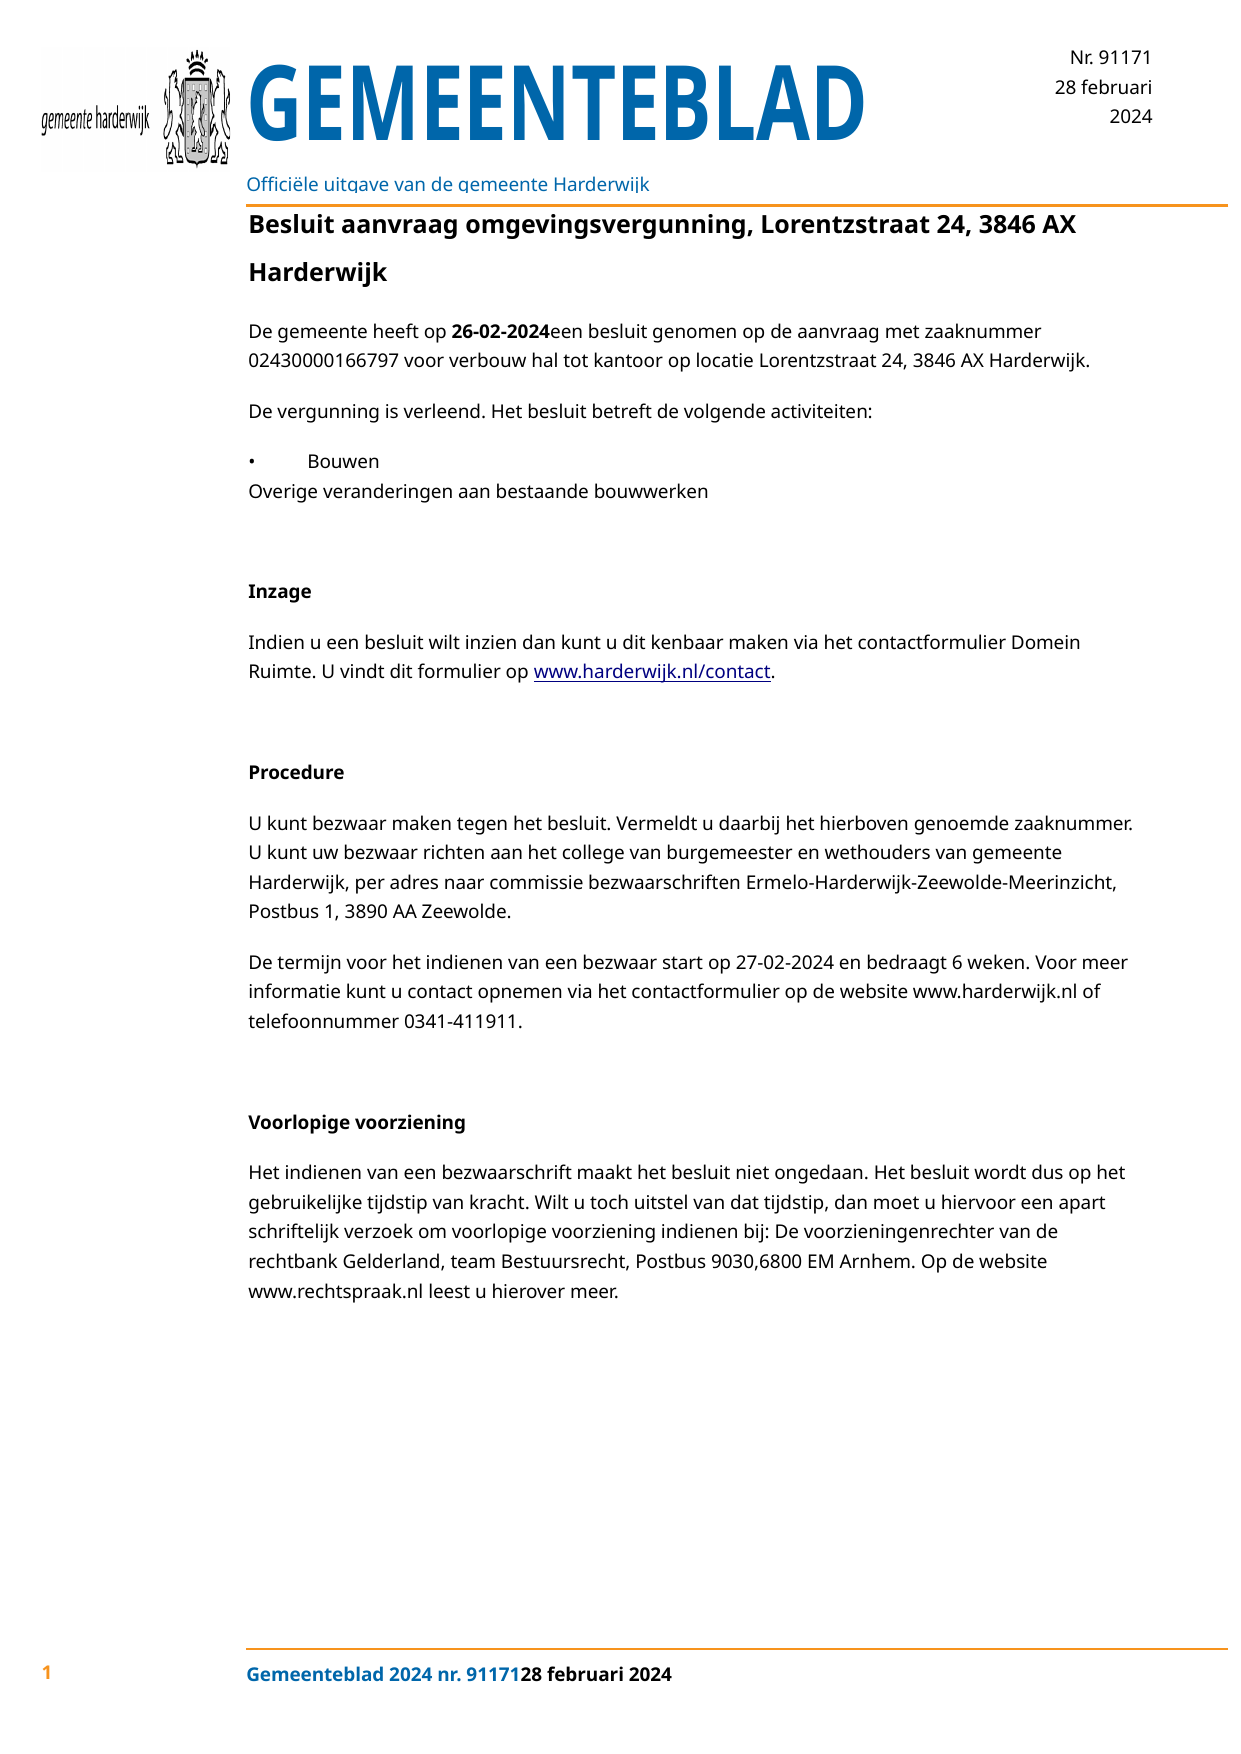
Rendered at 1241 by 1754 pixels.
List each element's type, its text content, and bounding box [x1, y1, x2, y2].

text Inzage [248, 579, 1152, 604]
text Voorlopige voorziening [248, 1109, 1152, 1135]
text De gemeente heeft op 26-02-2024een besluit genomen op de aanvraag met zaaknummer 02430000166797 voor verbouw hal tot kantoor op locatie Lorentzstraat 24, 3846 AX Harderwijk. [248, 318, 1152, 373]
text Indien u een besluit wilt inzien dan kunt u dit kenbaar maken via het contactformulier Domein Ruimte. U vindt dit formulier op www.harderwijk.nl/contact. [248, 629, 1152, 684]
picture [41, 47, 231, 172]
text Overige veranderingen aan bestaande bouwwerken [248, 478, 1152, 504]
list Bouwen [248, 448, 1152, 474]
text De termijn voor het indienen van een bezwaar start op 27-02-2024 en bedraagt 6 weken. Voor meer informatie kunt u contact opnemen via het contactformulier op de website www.harderwijk.nl of telefoonnummer 0341-411911. [248, 949, 1152, 1034]
text Besluit aanvraag omgevingsvergunning, Lorentzstraat 24, 3846 AX Harderwijk [248, 207, 1152, 288]
text Procedure [248, 759, 1152, 785]
text U kunt bezwaar maken tegen het besluit. Vermeldt u daarbij het hierboven genoemde zaaknummer. U kunt uw bezwaar richten aan het college van burgemeester en wethouders van gemeente Harderwijk, per adres naar commissie bezwaarschriften Ermelo-Harderwijk-Zeewolde-Meerinzicht, Postbus 1, 3890 AA Zeewolde. [248, 810, 1152, 924]
text De vergunning is verleend. Het besluit betreft de volgende activiteiten: [248, 398, 1152, 424]
text Het indienen van een bezwaarschrift maakt het besluit niet ongedaan. Het besluit wordt dus op het gebruikelijke tijdstip van kracht. Wilt u toch uitstel van dat tijdstip, dan moet u hiervoor een apart schriftelijk verzoek om voorlopige voorziening indienen bij: De voorzieningenrechter van de rechtbank Gelderland, team Bestuursrecht, Postbus 9030,6800 EM Arnhem. Op de website www.rechtspraak.nl leest u hierover meer. [248, 1159, 1152, 1304]
